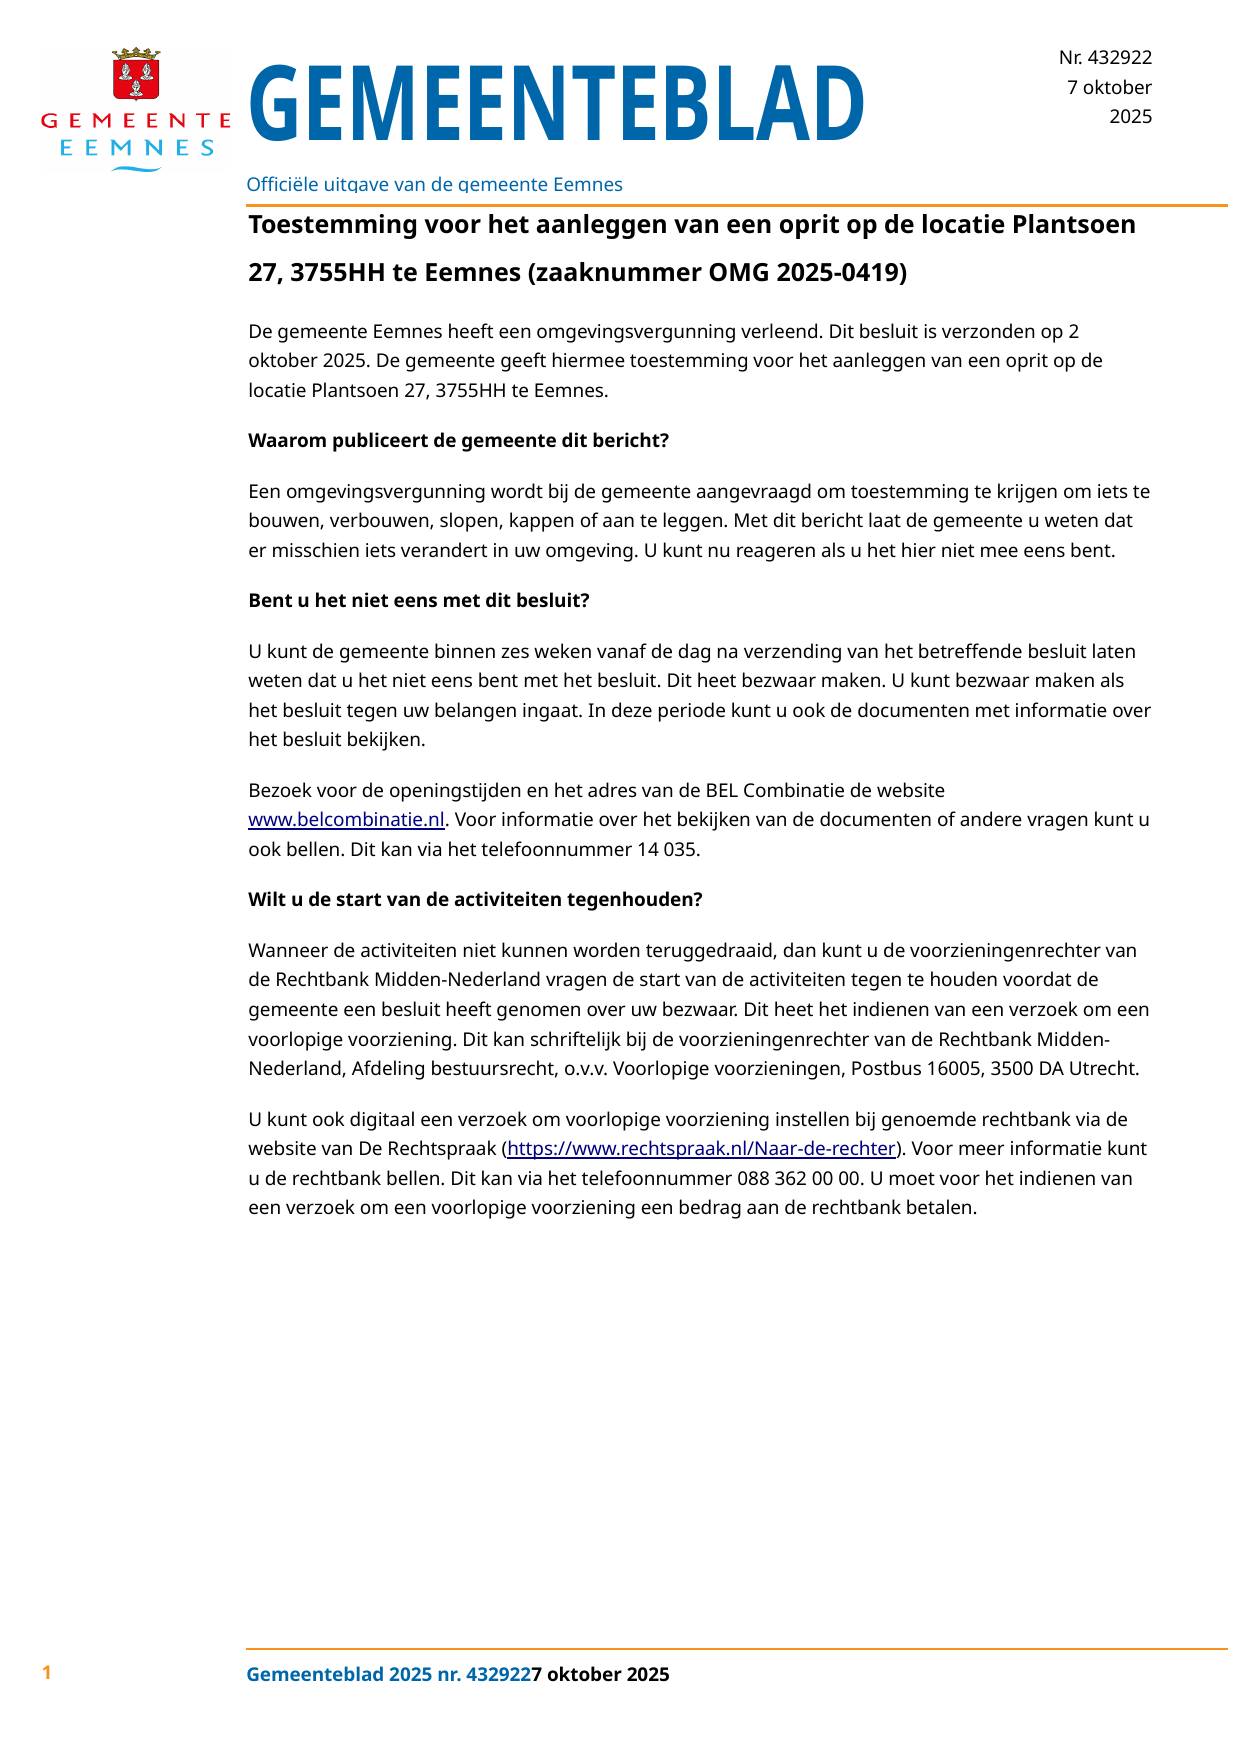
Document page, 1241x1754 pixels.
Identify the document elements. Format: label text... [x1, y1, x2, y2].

text Wanneer de activiteiten niet kunnen worden teruggedraaid, dan kunt u de voorzieningenrechter van de Rechtbank Midden-Nederland vragen de start van de activiteiten tegen te houden voordat de gemeente een besluit heeft genomen over uw bezwaar. Dit heet het indienen van een verzoek om een voorlopige voorziening. Dit kan schriftelijk bij de voorzieningenrechter van de Rechtbank Midden-Nederland, Afdeling bestuursrecht, o.v.v. Voorlopige voorzieningen, Postbus 16005, 3500 DA Utrecht. [248, 937, 1152, 1081]
text Bezoek voor de openingstijden en het adres van de BEL Combinatie de website www.belcombinatie.nl. Voor informatie over het bekijken van de documenten of andere vragen kunt u ook bellen. Dit kan via het telefoonnummer 14 035. [248, 777, 1152, 862]
text Toestemming voor het aanleggen van een oprit op de locatie Plantsoen 27, 3755HH te Eemnes (zaaknummer OMG 2025-0419) [248, 207, 1152, 288]
text U kunt de gemeente binnen zes weken vanaf de dag na verzending van het betreffende besluit laten weten dat u het niet eens bent met het besluit. Dit heet bezwaar maken. U kunt bezwaar maken als het besluit tegen uw belangen ingaat. In deze periode kunt u ook de documenten met informatie over het besluit bekijken. [248, 638, 1152, 752]
text Wilt u de start van de activiteiten tegenhouden? [248, 887, 1152, 912]
picture [41, 47, 231, 172]
text U kunt ook digitaal een verzoek om voorlopige voorziening instellen bij genoemde rechtbank via de website van De Rechtspraak (https://www.rechtspraak.nl/Naar-de-rechter). Voor meer informatie kunt u de rechtbank bellen. Dit kan via het telefoonnummer 088 362 00 00. U moet voor het indienen van een verzoek om een voorlopige voorziening een bedrag aan de rechtbank betalen. [248, 1106, 1152, 1220]
text Waarom publiceert de gemeente dit bericht? [248, 427, 1152, 453]
text Een omgevingsvergunning wordt bij de gemeente aangevraagd om toestemming te krijgen om iets te bouwen, verbouwen, slopen, kappen of aan te leggen. Met dit bericht laat de gemeente u weten dat er misschien iets verandert in uw omgeving. U kunt nu reageren als u het hier niet mee eens bent. [248, 478, 1152, 563]
text Bent u het niet eens met dit besluit? [248, 587, 1152, 613]
text De gemeente Eemnes heeft een omgevingsvergunning verleend. Dit besluit is verzonden op 2 oktober 2025. De gemeente geeft hiermee toestemming voor het aanleggen van een oprit op de locatie Plantsoen 27, 3755HH te Eemnes. [248, 318, 1152, 403]
